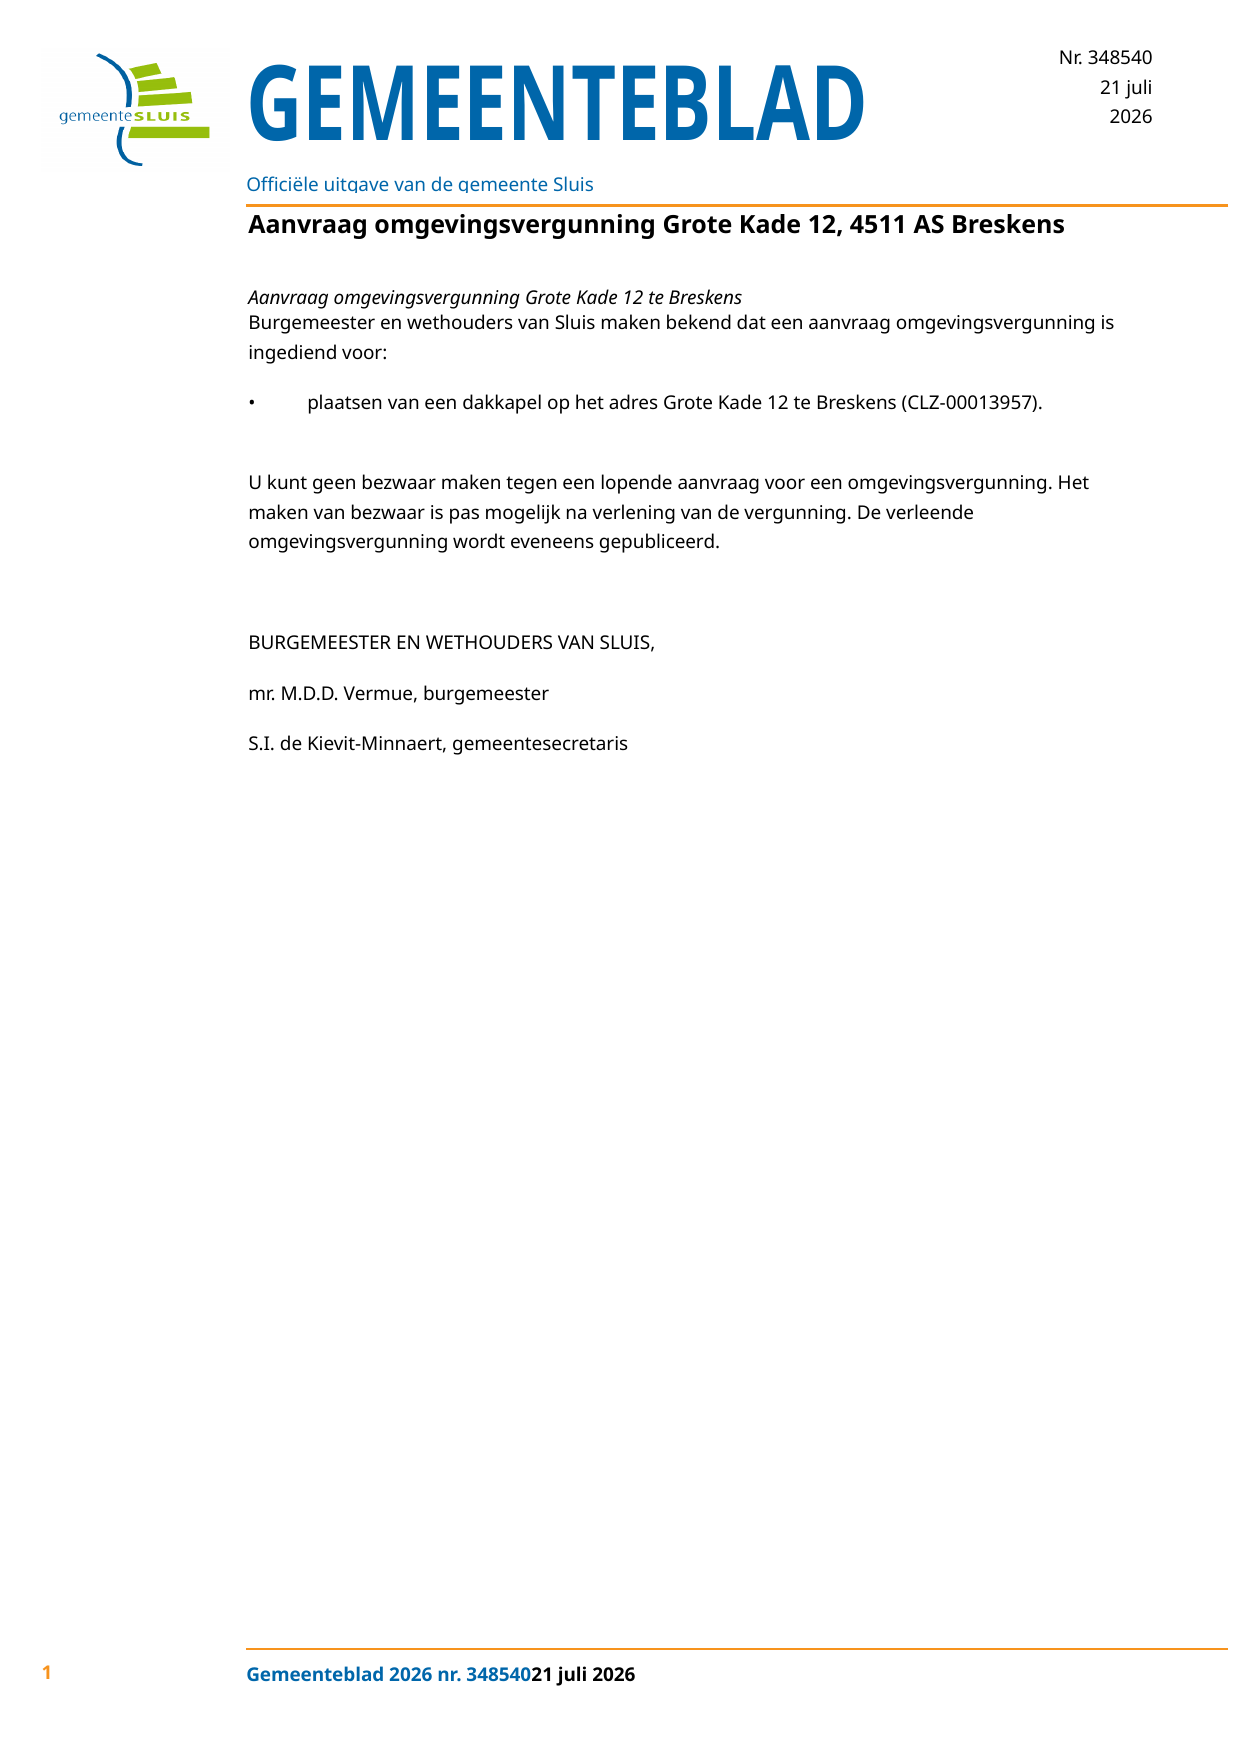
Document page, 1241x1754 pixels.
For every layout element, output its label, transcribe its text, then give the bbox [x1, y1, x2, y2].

picture [41, 47, 231, 172]
text Aanvraag omgevingsvergunning Grote Kade 12 te Breskens [248, 284, 1152, 309]
list plaatsen van een dakkapel op het adres Grote Kade 12 te Breskens (CLZ-00013957). [248, 389, 1152, 415]
text BURGEMEESTER EN WETHOUDERS VAN SLUIS, [248, 629, 1152, 655]
text Burgemeester en wethouders van Sluis maken bekend dat een aanvraag omgevingsvergunning is ingediend voor: [248, 309, 1152, 365]
text mr. M.D.D. Vermue, burgemeester [248, 680, 1152, 706]
text U kunt geen bezwaar maken tegen een lopende aanvraag voor een omgevingsvergunning. Het maken van bezwaar is pas mogelijk na verlening van de vergunning. De verleende omgevingsvergunning wordt eveneens gepubliceerd. [248, 469, 1152, 554]
text S.I. de Kievit-Minnaert, gemeentesecretaris [248, 730, 1152, 756]
text Aanvraag omgevingsvergunning Grote Kade 12, 4511 AS Breskens [248, 207, 1152, 241]
